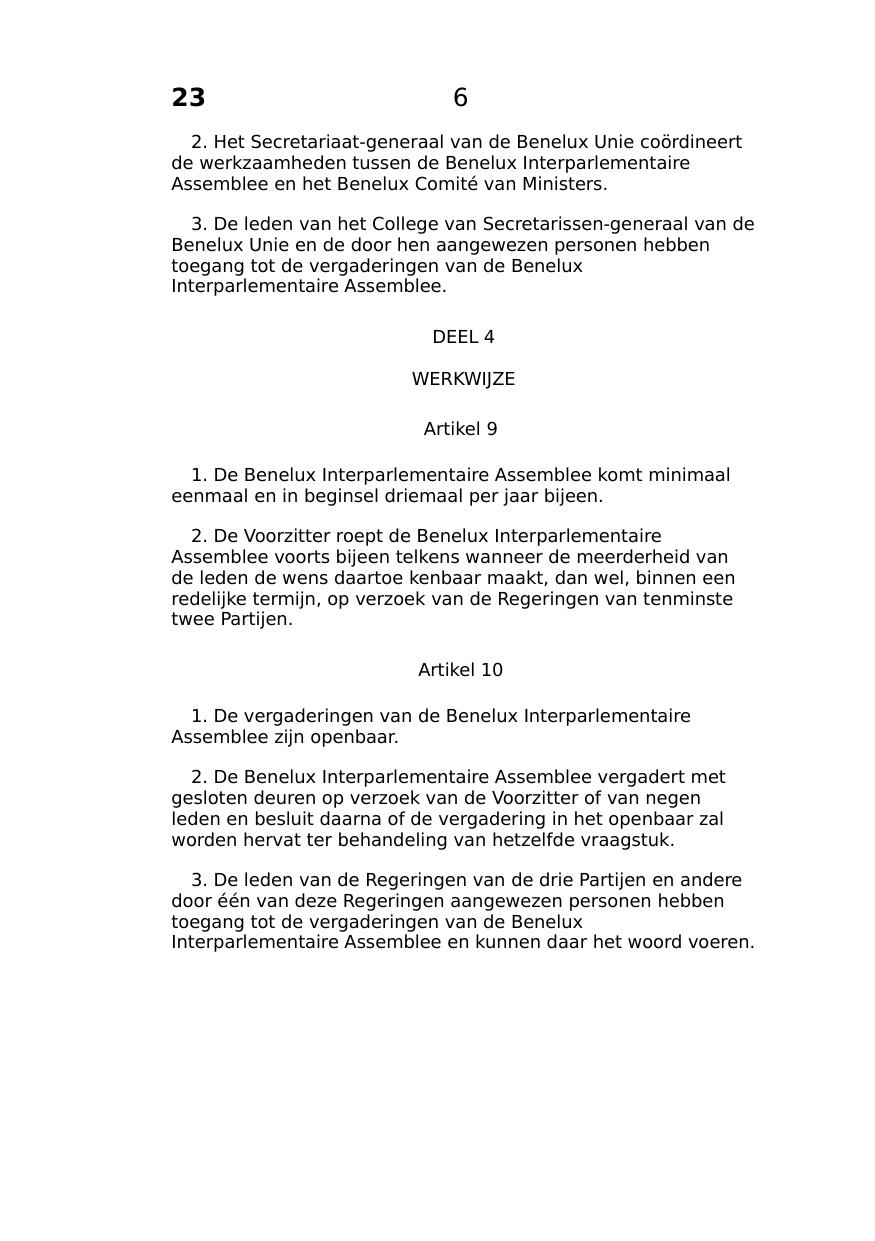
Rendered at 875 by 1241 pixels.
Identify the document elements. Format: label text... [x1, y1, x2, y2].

text 3. De leden van het College van Secretarissen-generaal van de Benelux Unie en de door hen aangewezen personen hebben toegang tot de vergaderingen van de Benelux Interparlementaire Assemblee. [171, 214, 756, 297]
subtitle Artikel 9 [171, 419, 756, 440]
text 2. Het Secretariaat-generaal van de Benelux Unie coördineert de werkzaamheden tussen de Benelux Interparlementaire Assemblee en het Benelux Comité van Ministers. [171, 132, 756, 194]
text 1. De vergaderingen van de Benelux Interparlementaire Assemblee zijn openbaar. [171, 706, 756, 747]
text 1. De Benelux Interparlementaire Assemblee komt minimaal eenmaal en in beginsel driemaal per jaar bijeen. [171, 465, 756, 506]
subtitle DEEL 4 WERKWIJZE [171, 327, 756, 389]
text 2. De Voorzitter roept de Benelux Interparlementaire Assemblee voorts bijeen telkens wanneer de meerderheid van de leden de wens daartoe kenbaar maakt, dan wel, binnen een redelijke termijn, op verzoek van de Regeringen van tenminste twee Partijen. [171, 526, 756, 630]
text 2. De Benelux Interparlementaire Assemblee vergadert met gesloten deuren op verzoek van de Voorzitter of van negen leden en besluit daarna of de vergadering in het openbaar zal worden hervat ter behandeling van hetzelfde vraagstuk. [171, 767, 756, 850]
text 3. De leden van de Regeringen van de drie Partijen en andere door één van deze Regeringen aangewezen personen hebben toegang tot de vergaderingen van de Benelux Interparlementaire Assemblee en kunnen daar het woord voeren. [171, 870, 756, 953]
subtitle Artikel 10 [171, 660, 756, 681]
